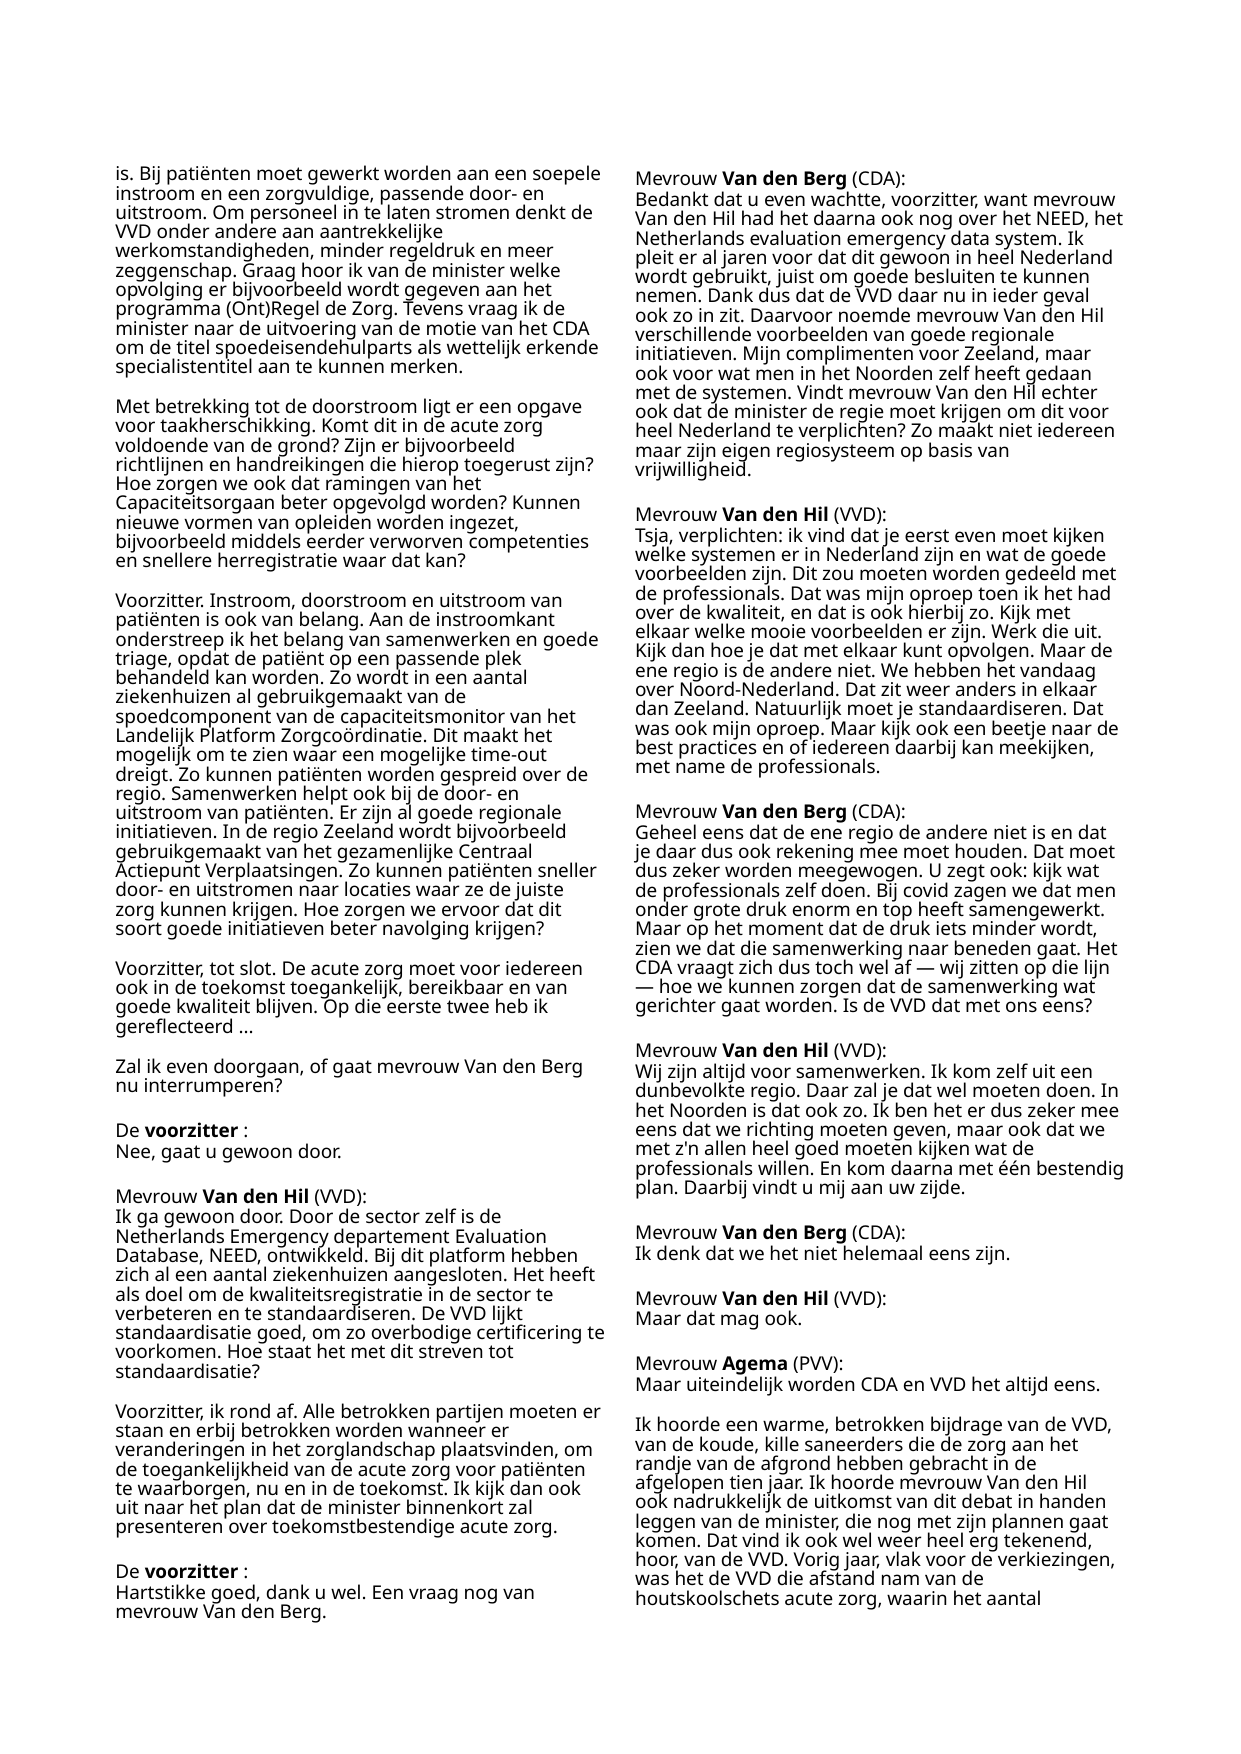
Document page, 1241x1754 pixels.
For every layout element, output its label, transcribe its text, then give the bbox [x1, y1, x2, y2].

text Mevrouw Agema (PVV): [635, 1351, 1125, 1376]
text Tsja, verplichten: ik vind dat je eerst even moet kijken welke systemen er in Nederland zijn en wat de goede voorbeelden zijn. Dit zou moeten worden gedeeld met de professionals. Dat was mijn oproep toen ik het had over de kwaliteit, en dat is ook hierbij zo. Kijk met elkaar welke mooie voorbeelden er zijn. Werk die uit. Kijk dan hoe je dat met elkaar kunt opvolgen. Maar de ene regio is de andere niet. We hebben het vandaag over Noord-Nederland. Dat zit weer anders in elkaar dan Zeeland. Natuurlijk moet je standaardiseren. Dat was ook mijn oproep. Maar kijk ook een beetje naar de best practices en of iedereen daarbij kan meekijken, met name de professionals. [635, 527, 1125, 777]
text Wij zijn altijd voor samenwerken. Ik kom zelf uit een dunbevolkte regio. Daar zal je dat wel moeten doen. In het Noorden is dat ook zo. Ik ben het er dus zeker mee eens dat we richting moeten geven, maar ook dat we met z'n allen heel goed moeten kijken wat de professionals willen. En kom daarna met één bestendig plan. Daarbij vindt u mij aan uw zijde. [635, 1063, 1125, 1198]
text Ik ga gewoon door. Door de sector zelf is de Netherlands Emergency departement Evaluation Database, NEED, ontwikkeld. Bij dit platform hebben zich al een aantal ziekenhuizen aangesloten. Het heeft als doel om de kwaliteitsregistratie in de sector te verbeteren en te standaardiseren. De VVD lijkt standaardisatie goed, om zo overbodige certificering te voorkomen. Hoe staat het met dit streven tot standaardisatie? [115, 1208, 605, 1382]
text De voorzitter : [115, 1558, 605, 1584]
text Hartstikke goed, dank u wel. Een vraag nog van mevrouw Van den Berg. [115, 1584, 605, 1623]
text Voorzitter. Instroom, doorstroom en uitstroom van patiënten is ook van belang. Aan de instroomkant onderstreep ik het belang van samenwerken en goede triage, opdat de patiënt op een passende plek behandeld kan worden. Zo wordt in een aantal ziekenhuizen al gebruikgemaakt van de spoedcomponent van de capaciteitsmonitor van het Landelijk Platform Zorgcoördinatie. Dit maakt het mogelijk om te zien waar een mogelijke time-out dreigt. Zo kunnen patiënten worden gespreid over de regio. Samenwerken helpt ook bij de door- en uitstroom van patiënten. Er zijn al goede regionale initiatieven. In de regio Zeeland wordt bijvoorbeeld gebruikgemaakt van het gezamenlijke Centraal Actiepunt Verplaatsingen. Zo kunnen patiënten sneller door- en uitstromen naar locaties waar ze de juiste zorg kunnen krijgen. Hoe zorgen we ervoor dat dit soort goede initiatieven beter navolging krijgen? [115, 592, 605, 939]
text Mevrouw Van den Hil (VVD): [115, 1183, 605, 1208]
text Geheel eens dat de ene regio de andere niet is en dat je daar dus ook rekening mee moet houden. Dat moet dus zeker worden meegewogen. U zegt ook: kijk wat de professionals zelf doen. Bij covid zagen we dat men onder grote druk enorm en top heeft samengewerkt. Maar op het moment dat de druk iets minder wordt, zien we dat die samenwerking naar beneden gaat. Het CDA vraagt zich dus toch wel af — wij zitten op die lijn — hoe we kunnen zorgen dat de samenwerking wat gerichter gaat worden. Is de VVD dat met ons eens? [635, 824, 1125, 1017]
text Voorzitter, ik rond af. Alle betrokken partijen moeten er staan en erbij betrokken worden wanneer er veranderingen in het zorglandschap plaatsvinden, om de toegankelijkheid van de acute zorg voor patiënten te waarborgen, nu en in de toekomst. Ik kijk dan ook uit naar het plan dat de minister binnenkort zal presenteren over toekomstbestendige acute zorg. [115, 1403, 605, 1538]
text Maar dat mag ook. [635, 1310, 1125, 1330]
text Ik hoorde een warme, betrokken bijdrage van de VVD, van de koude, kille saneerders die de zorg aan het randje van de afgrond hebben gebracht in de afgelopen tien jaar. Ik hoorde mevrouw Van den Hil ook nadrukkelijk de uitkomst van dit debat in handen leggen van de minister, die nog met zijn plannen gaat komen. Dat vind ik ook wel weer heel erg tekenend, hoor, van de VVD. Vorig jaar, vlak voor de verkiezingen, was het de VVD die afstand nam van de houtskoolschets acute zorg, waarin het aantal [635, 1416, 1125, 1609]
text Mevrouw Van den Hil (VVD): [635, 1285, 1125, 1310]
text is. Bij patiënten moet gewerkt worden aan een soepele instroom en een zorgvuldige, passende door- en uitstroom. Om personeel in te laten stromen denkt de VVD onder andere aan aantrekkelijke werkomstandigheden, minder regeldruk en meer zeggenschap. Graag hoor ik van de minister welke opvolging er bijvoorbeeld wordt gegeven aan het programma (Ont)Regel de Zorg. Tevens vraag ik de minister naar de uitvoering van de motie van het CDA om de titel spoedeisendehulparts als wettelijk erkende specialistentitel aan te kunnen merken. [115, 165, 605, 377]
text Ik denk dat we het niet helemaal eens zijn. [635, 1244, 1125, 1264]
text Mevrouw Van den Hil (VVD): [635, 1037, 1125, 1063]
text Nee, gaat u gewoon door. [115, 1143, 605, 1162]
text De voorzitter : [115, 1117, 605, 1143]
text Mevrouw Van den Berg (CDA): [635, 165, 1125, 191]
text Met betrekking tot de doorstroom ligt er een opgave voor taakherschikking. Komt dit in de acute zorg voldoende van de grond? Zijn er bijvoorbeeld richtlijnen en handreikingen die hierop toegerust zijn? Hoe zorgen we ook dat ramingen van het Capaciteitsorgaan beter opgevolgd worden? Kunnen nieuwe vormen van opleiden worden ingezet, bijvoorbeeld middels eerder verworven competenties en snellere herregistratie waar dat kan? [115, 398, 605, 571]
text Maar uiteindelijk worden CDA en VVD het altijd eens. [635, 1376, 1125, 1396]
text Bedankt dat u even wachtte, voorzitter, want mevrouw Van den Hil had het daarna ook nog over het NEED, het Netherlands evaluation emergency data system. Ik pleit er al jaren voor dat dit gewoon in heel Nederland wordt gebruikt, juist om goede besluiten te kunnen nemen. Dank dus dat de VVD daar nu in ieder geval ook zo in zit. Daarvoor noemde mevrouw Van den Hil verschillende voorbeelden van goede regionale initiatieven. Mijn complimenten voor Zeeland, maar ook voor wat men in het Noorden zelf heeft gedaan met de systemen. Vindt mevrouw Van den Hil echter ook dat de minister de regie moet krijgen om dit voor heel Nederland te verplichten? Zo maakt niet iedereen maar zijn eigen regiosysteem op basis van vrijwilligheid. [635, 191, 1125, 480]
text Voorzitter, tot slot. De acute zorg moet voor iedereen ook in de toekomst toegankelijk, bereikbaar en van goede kwaliteit blijven. Op die eerste twee heb ik gereflecteerd ... [115, 960, 605, 1037]
text Mevrouw Van den Berg (CDA): [635, 798, 1125, 824]
text Mevrouw Van den Berg (CDA): [635, 1219, 1125, 1244]
text Zal ik even doorgaan, of gaat mevrouw Van den Berg nu interrumperen? [115, 1058, 605, 1096]
text Mevrouw Van den Hil (VVD): [635, 501, 1125, 527]
